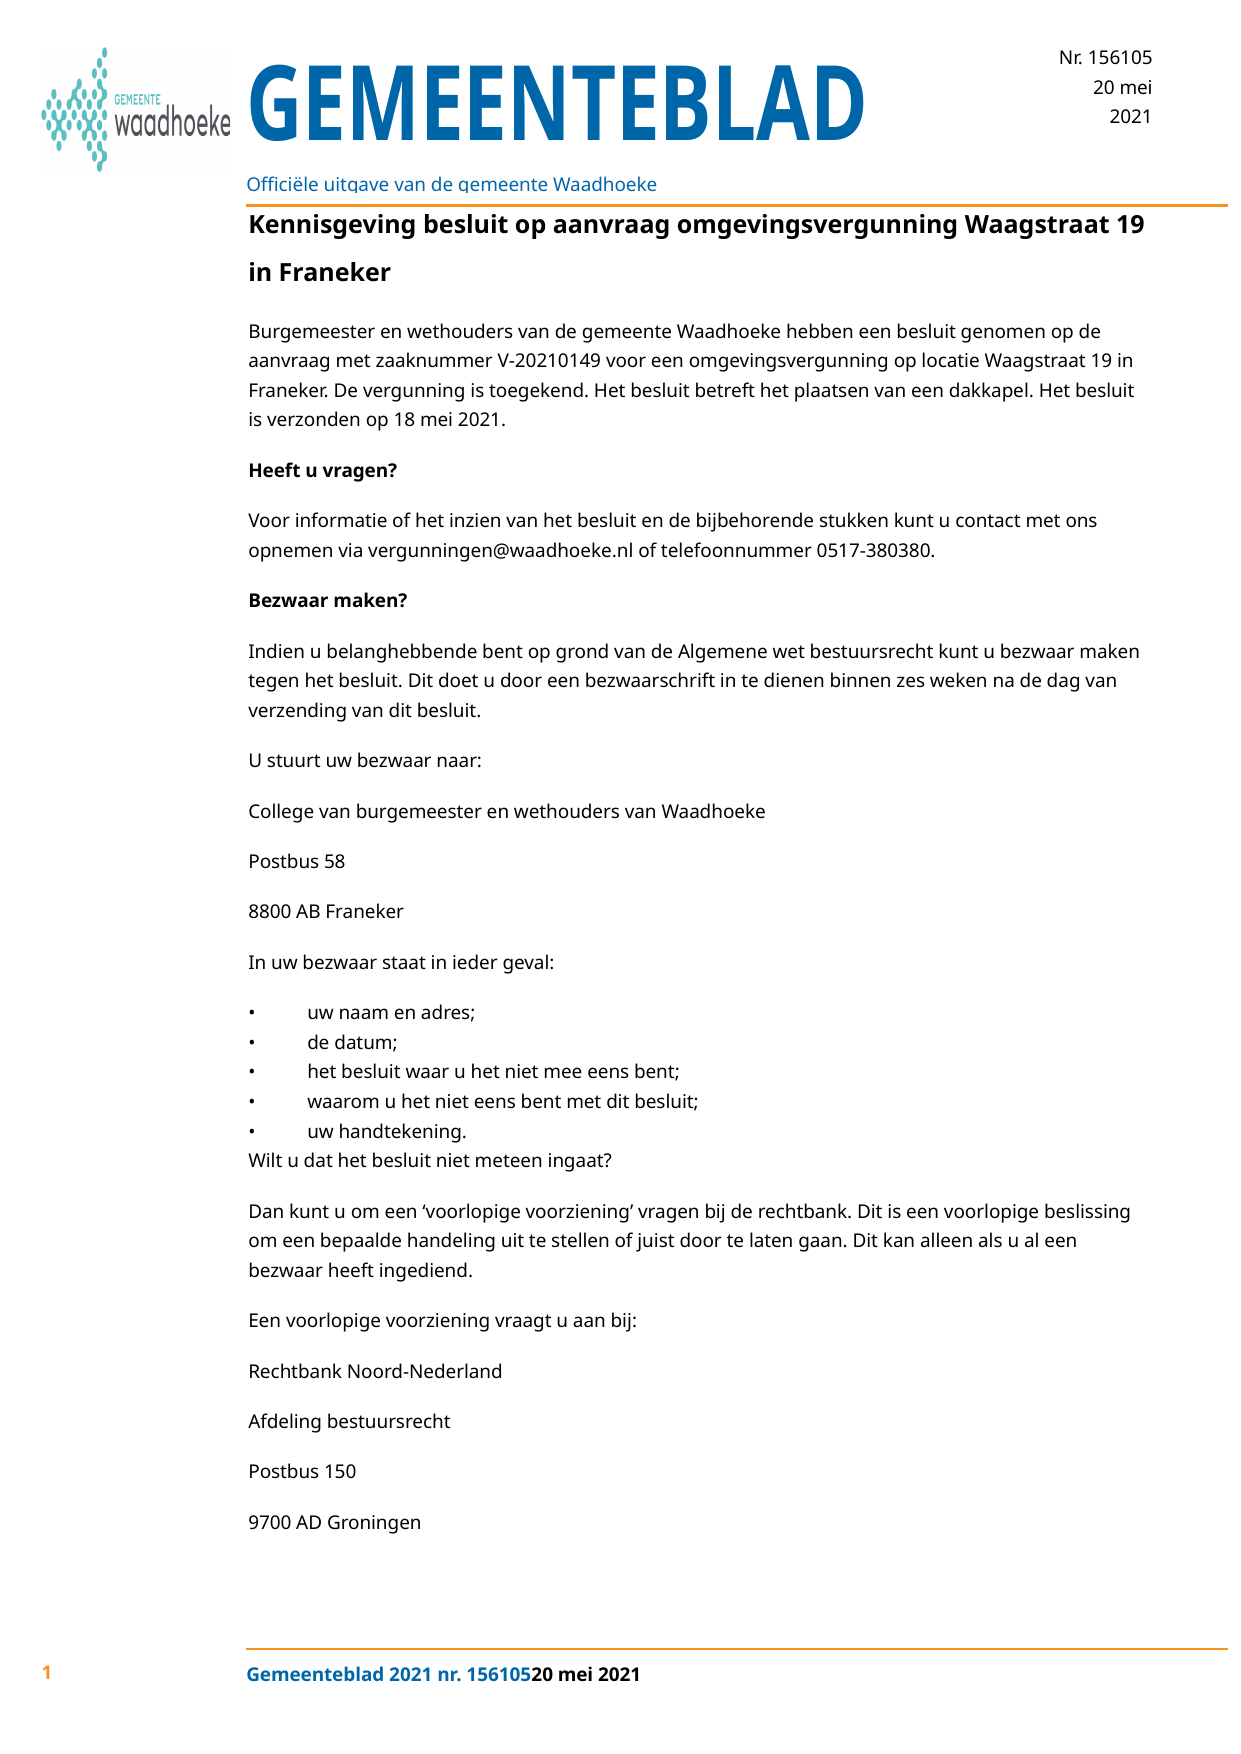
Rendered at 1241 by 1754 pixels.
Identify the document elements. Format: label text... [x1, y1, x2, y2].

list het besluit waar u het niet mee eens bent; [248, 1059, 1152, 1084]
text Burgemeester en wethouders van de gemeente Waadhoeke hebben een besluit genomen op de aanvraag met zaaknummer V-20210149 voor een omgevingsvergunning op locatie Waagstraat 19 in Franeker. De vergunning is toegekend. Het besluit betreft het plaatsen van een dakkapel. Het besluit is verzonden op 18 mei 2021. [248, 318, 1152, 432]
text Wilt u dat het besluit niet meteen ingaat? [248, 1147, 1152, 1173]
text Een voorlopige voorziening vraagt u aan bij: [248, 1307, 1152, 1333]
text In uw bezwaar staat in ieder geval: [248, 949, 1152, 975]
text Afdeling bestuursrecht [248, 1408, 1152, 1434]
text Dan kunt u om een ‘voorlopige voorziening’ vragen bij de rechtbank. Dit is een voorlopige beslissing om een bepaalde handeling uit te stellen of juist door te laten gaan. Dit kan alleen als u al een bezwaar heeft ingediend. [248, 1198, 1152, 1283]
text U stuurt uw bezwaar naar: [248, 747, 1152, 773]
text 8800 AB Franeker [248, 899, 1152, 924]
text Indien u belanghebbende bent op grond van de Algemene wet bestuursrecht kunt u bezwaar maken tegen het besluit. Dit doet u door een bezwaarschrift in te dienen binnen zes weken na de dag van verzending van dit besluit. [248, 638, 1152, 723]
text College van burgemeester en wethouders van Waadhoeke [248, 798, 1152, 824]
picture [41, 47, 231, 172]
text Rechtbank Noord-Nederland [248, 1358, 1152, 1384]
text 9700 AD Groningen [248, 1509, 1152, 1535]
text Kennisgeving besluit op aanvraag omgevingsvergunning Waagstraat 19 in Franeker [248, 207, 1152, 288]
text Postbus 58 [248, 848, 1152, 874]
text Bezwaar maken? [248, 587, 1152, 613]
list uw naam en adres; [248, 999, 1152, 1025]
text Voor informatie of het inzien van het besluit en de bijbehorende stukken kunt u contact met ons opnemen via vergunningen@waadhoeke.nl of telefoonnummer 0517-380380. [248, 507, 1152, 563]
text Postbus 150 [248, 1459, 1152, 1484]
list de datum; [248, 1029, 1152, 1055]
list waarom u het niet eens bent met dit besluit; [248, 1088, 1152, 1114]
list uw handtekening. [248, 1118, 1152, 1144]
text Heeft u vragen? [248, 457, 1152, 483]
